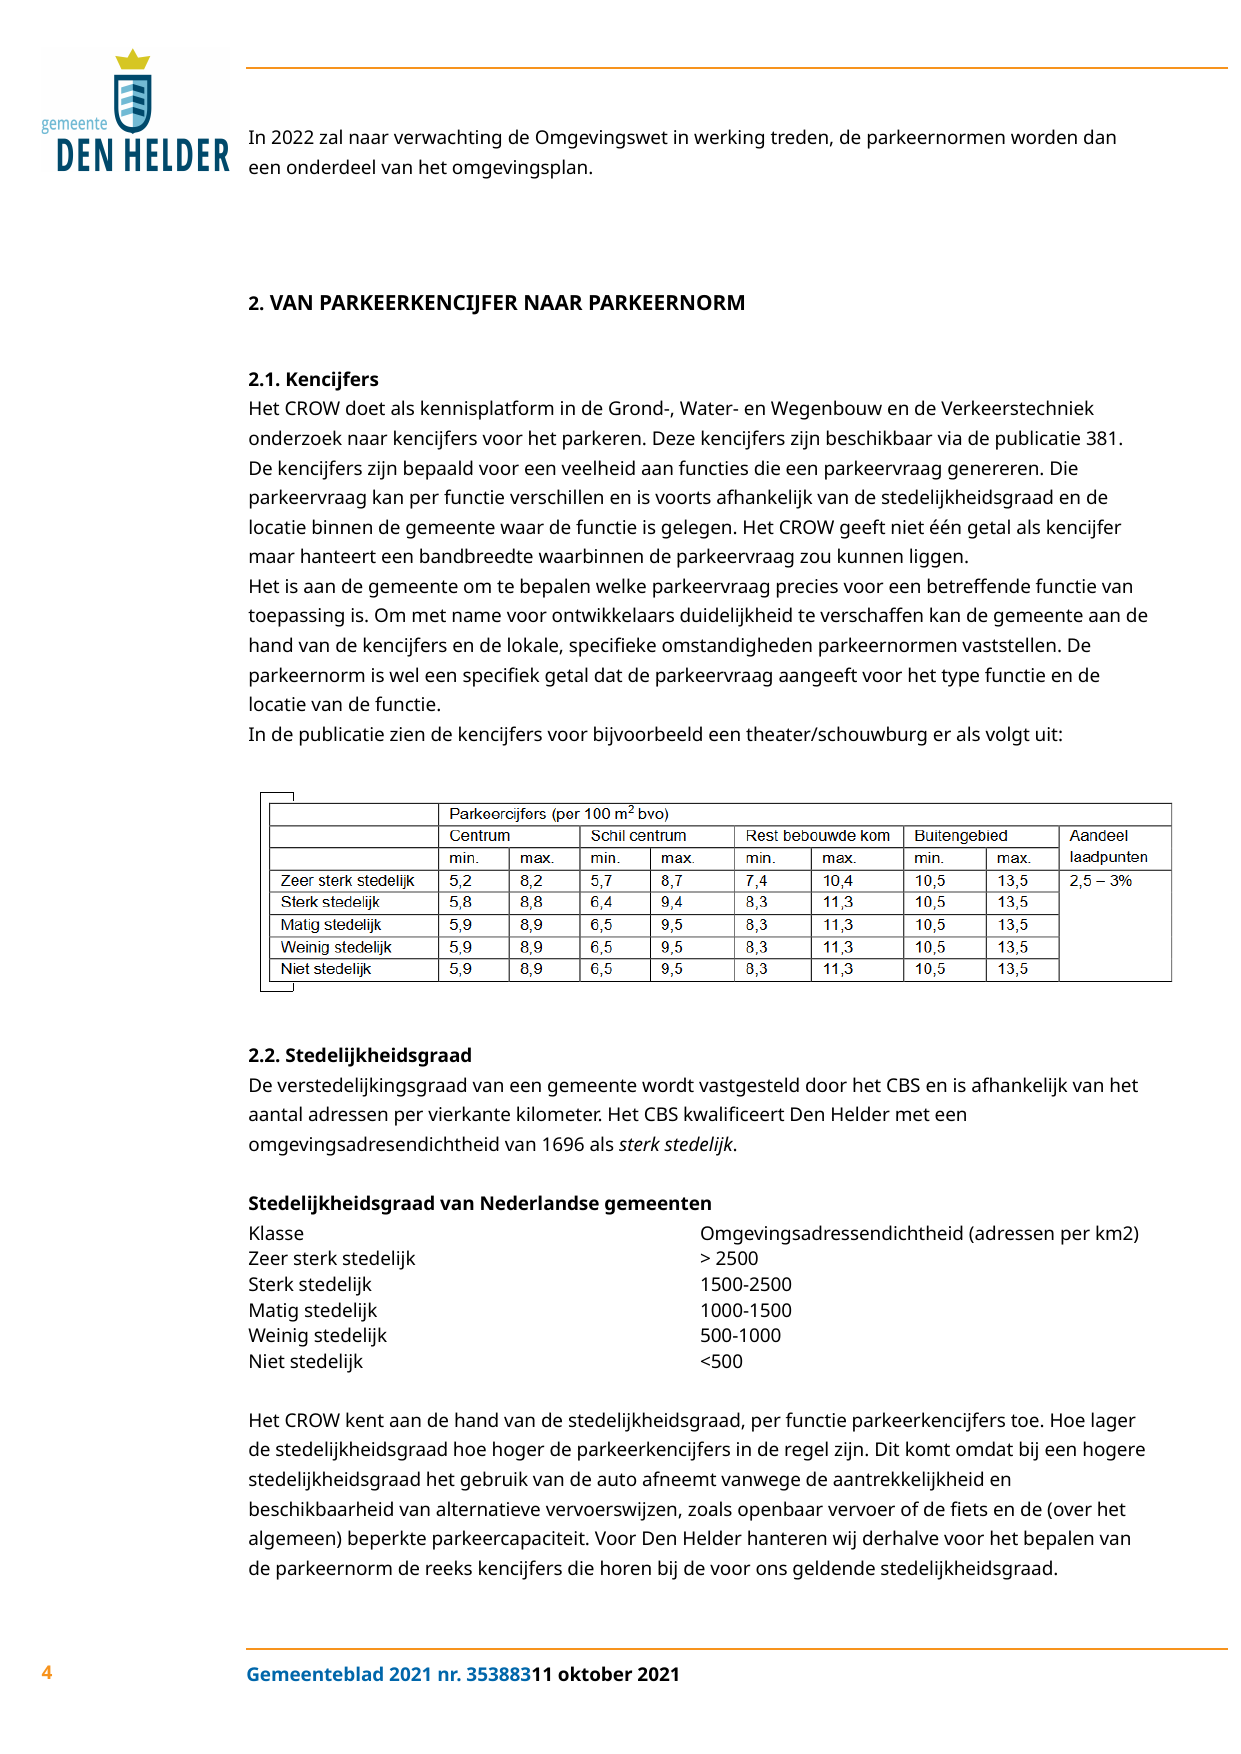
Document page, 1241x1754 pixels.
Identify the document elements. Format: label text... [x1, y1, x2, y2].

text Stedelijkheidsgraad van Nederlandse gemeenten [248, 1190, 1152, 1216]
text 2. VAN PARKEERKENCIJFER NAAR PARKEERNORM [248, 288, 1152, 317]
picture [41, 47, 231, 172]
text 2.1. Kencijfers [248, 366, 1152, 392]
table_cell Zeer sterk stedelijk [248, 1246, 700, 1271]
text Het is aan de gemeente om te bepalen welke parkeervraag precies voor een betreffende functie van toepassing is. Om met name voor ontwikkelaars duidelijkheid te verschaffen kan de gemeente aan de hand van de kencijfers en de lokale, specifieke omstandigheden parkeernormen vaststellen. De parkeernorm is wel een specifiek getal dat de parkeervraag aangeeft voor het type functie en de locatie van de functie. [248, 573, 1152, 717]
text 2.2. Stedelijkheidsgraad [248, 1042, 1152, 1068]
table_cell 1000-1500 [700, 1297, 1152, 1323]
table_cell 1500-2500 [700, 1271, 1152, 1297]
text In de publicatie zien de kencijfers voor bijvoorbeeld een theater/schouwburg er als volgt uit: [248, 721, 1152, 747]
picture [220, 160, 224, 172]
table_cell > 2500 [700, 1246, 1152, 1271]
text Het CROW doet als kennisplatform in de Grond-, Water- en Wegenbouw en de Verkeerstechniek onderzoek naar kencijfers voor het parkeren. Deze kencijfers zijn beschikbaar via de publicatie 381. [248, 396, 1152, 451]
text De kencijfers zijn bepaald voor een veelheid aan functies die een parkeervraag genereren. Die parkeervraag kan per functie verschillen en is voorts afhankelijk van de stedelijkheidsgraad en de locatie binnen de gemeente waar de functie is gelegen. Het CROW geeft niet één getal als kencijfer maar hanteert een bandbreedte waarbinnen de parkeervraag zou kunnen liggen. [248, 455, 1152, 569]
table_header Omgevingsadressendichtheid (adressen per km2) [700, 1220, 1152, 1246]
text In 2022 zal naar verwachting de Omgevingswet in werking treden, de parkeernormen worden dan een onderdeel van het omgevingsplan. [248, 124, 1152, 180]
table_cell 500-1000 [700, 1323, 1152, 1348]
table_cell Weinig stedelijk [248, 1323, 700, 1348]
table_header Klasse [248, 1220, 700, 1246]
text De verstedelijkingsgraad van een gemeente wordt vastgesteld door het CBS en is afhankelijk van het aantal adressen per vierkante kilometer. Het CBS kwalificeert Den Helder met een omgevingsadresendichtheid van 1696 als sterk stedelijk. [248, 1072, 1152, 1157]
table_cell Matig stedelijk [248, 1297, 700, 1323]
table_cell Niet stedelijk [248, 1349, 700, 1374]
table_cell <500 [700, 1349, 1152, 1374]
picture [130, 157, 135, 172]
picture [268, 801, 1173, 983]
picture [100, 154, 106, 172]
picture [182, 144, 187, 165]
text Het CROW kent aan de hand van de stedelijkheidsgraad, per functie parkeerkencijfers toe. Hoe lager de stedelijkheidsgraad hoe hoger de parkeerkencijfers in de regel zijn. Dit komt omdat bij een hogere stedelijkheidsgraad het gebruik van de auto afneemt vanwege de aantrekkelijkheid en beschikbaarheid van alternatieve vervoerswijzen, zoals openbaar vervoer of de fiets en de (over het algemeen) beperkte parkeercapaciteit. Voor Den Helder hanteren wij derhalve voor het bepalen van de parkeernorm de reeks kencijfers die horen bij de voor ons geldende stedelijkheidsgraad. [248, 1407, 1152, 1581]
table_cell Sterk stedelijk [248, 1271, 700, 1297]
picture [63, 144, 68, 165]
